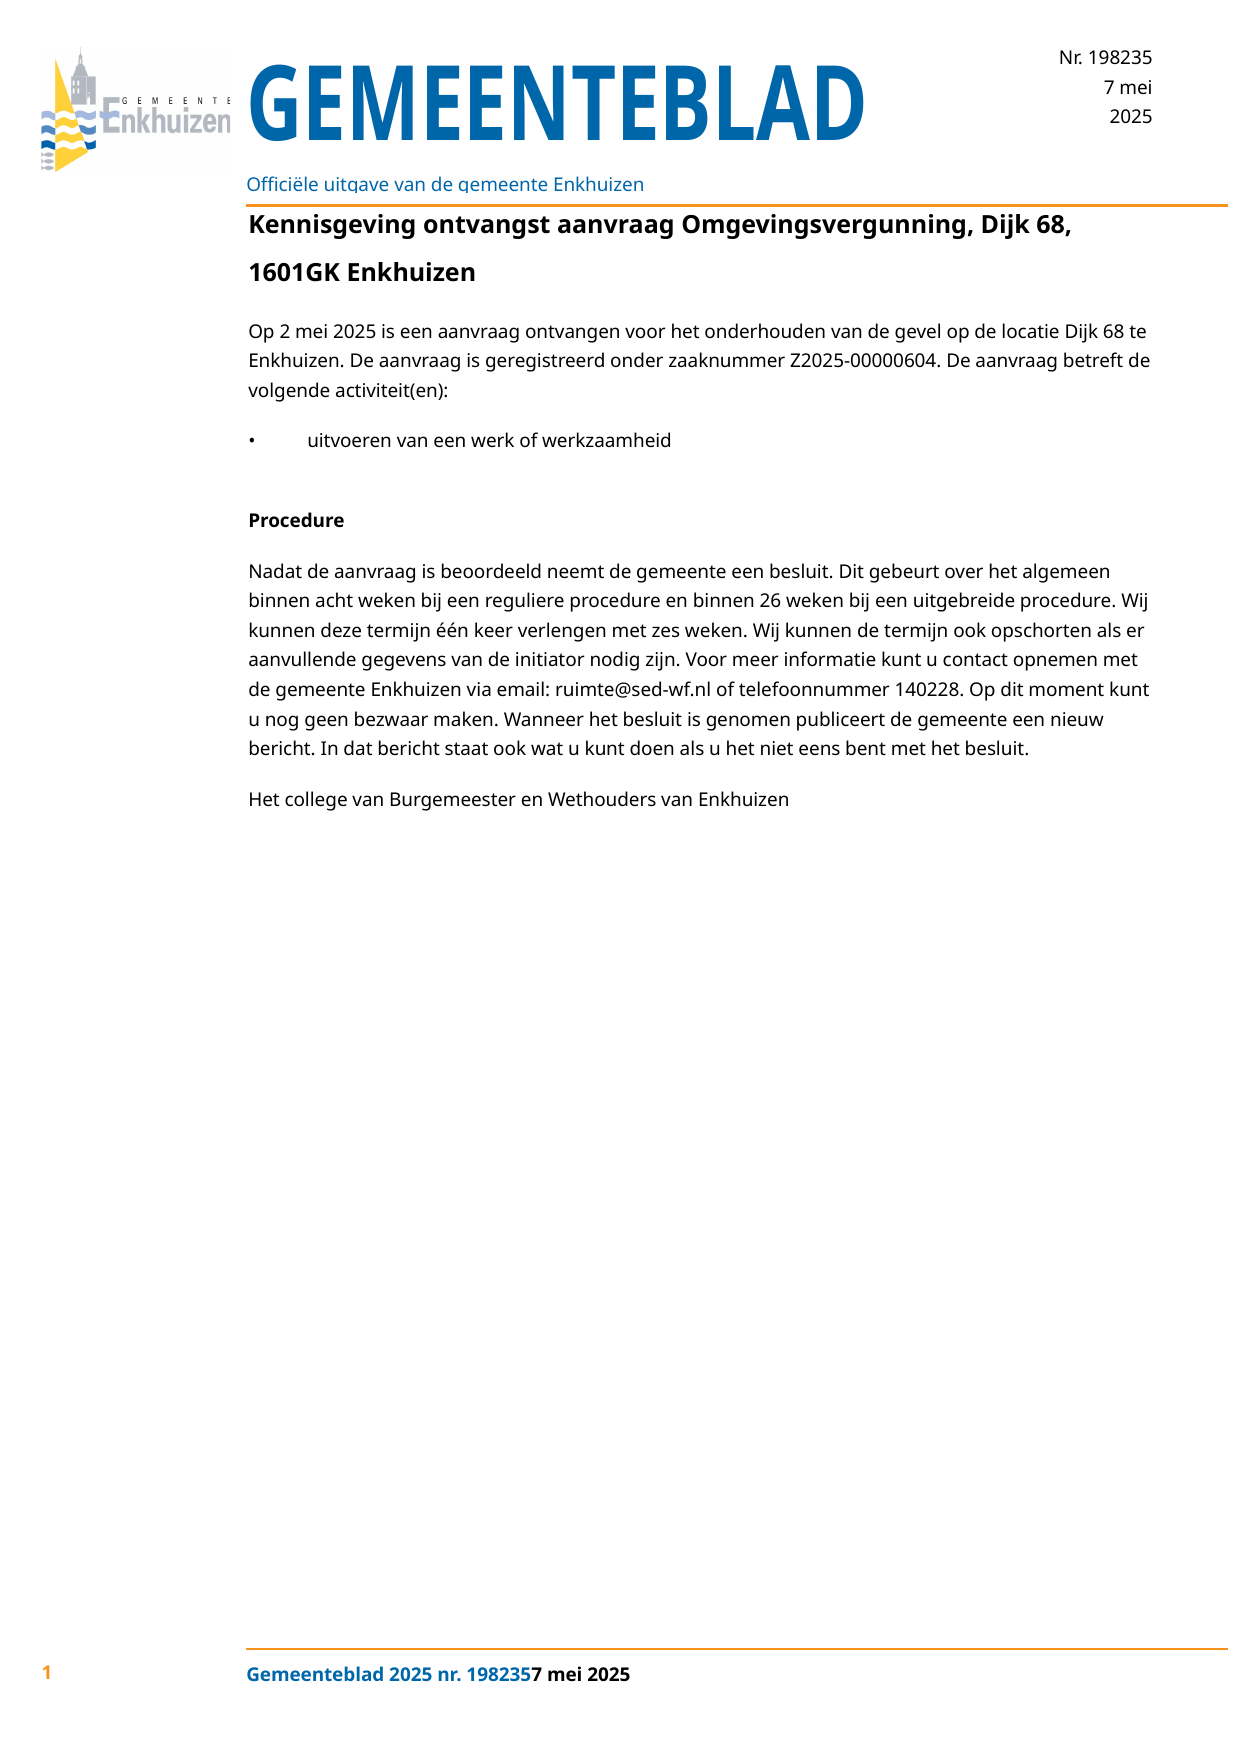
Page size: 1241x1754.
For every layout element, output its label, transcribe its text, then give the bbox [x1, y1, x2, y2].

text Op 2 mei 2025 is een aanvraag ontvangen voor het onderhouden van de gevel op de locatie Dijk 68 te Enkhuizen. De aanvraag is geregistreerd onder zaaknummer Z2025-00000604. De aanvraag betreft de volgende activiteit(en): [248, 318, 1152, 403]
text Kennisgeving ontvangst aanvraag Omgevingsvergunning, Dijk 68, 1601GK Enkhuizen [248, 207, 1152, 288]
list uitvoeren van een werk of werkzaamheid [248, 427, 1152, 453]
text Het college van Burgemeester en Wethouders van Enkhuizen [248, 786, 1152, 812]
text Procedure [248, 507, 1152, 533]
picture [41, 47, 231, 172]
text Nadat de aanvraag is beoordeeld neemt de gemeente een besluit. Dit gebeurt over het algemeen binnen acht weken bij een reguliere procedure en binnen 26 weken bij een uitgebreide procedure. Wij kunnen deze termijn één keer verlengen met zes weken. Wij kunnen de termijn ook opschorten als er aanvullende gegevens van de initiator nodig zijn. Voor meer informatie kunt u contact opnemen met de gemeente Enkhuizen via email: ruimte@sed-wf.nl of telefoonnummer 140228. Op dit moment kunt u nog geen bezwaar maken. Wanneer het besluit is genomen publiceert de gemeente een nieuw bericht. In dat bericht staat ook wat u kunt doen als u het niet eens bent met het besluit. [248, 558, 1152, 761]
